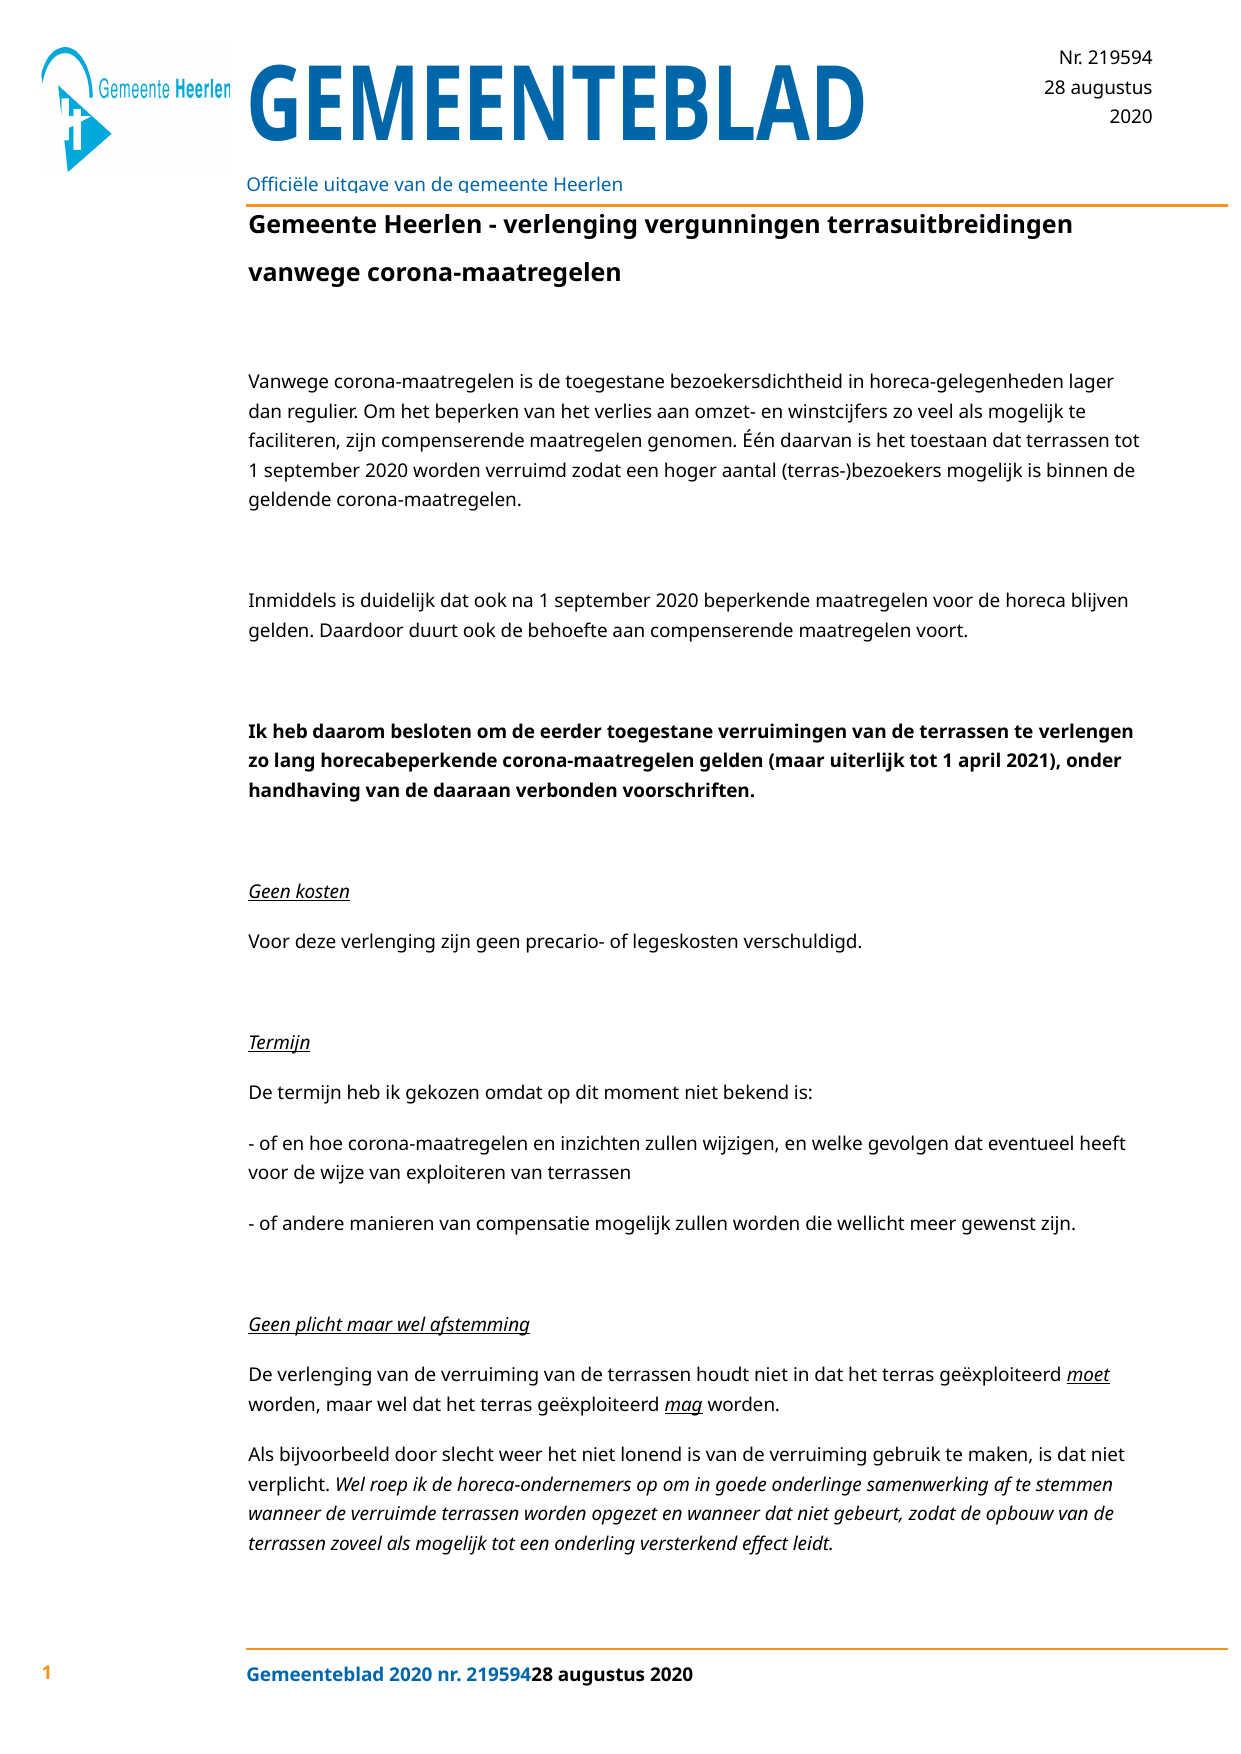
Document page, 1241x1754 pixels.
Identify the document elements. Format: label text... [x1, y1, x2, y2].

picture [41, 47, 59, 70]
text Vanwege corona-maatregelen is de toegestane bezoekersdichtheid in horeca-gelegenheden lager dan regulier. Om het beperken van het verlies aan omzet- en winstcijfers zo veel als mogelijk te faciliteren, zijn compenserende maatregelen genomen. Één daarvan is het toestaan dat terrassen tot 1 september 2020 worden verruimd zodat een hoger aantal (terras-)bezoekers mogelijk is binnen de geldende corona-maatregelen. [248, 368, 1152, 512]
text De termijn heb ik gekozen omdat op dit moment niet bekend is: [248, 1079, 1152, 1105]
text Inmiddels is duidelijk dat ook na 1 september 2020 beperkende maatregelen voor de horeca blijven gelden. Daardoor duurt ook de behoefte aan compenserende maatregelen voort. [248, 587, 1152, 643]
text Termijn [248, 1029, 1152, 1055]
text Geen plicht maar wel afstemming [248, 1311, 1152, 1337]
text Als bijvoorbeeld door slecht weer het niet lonend is van de verruiming gebruik te maken, is dat niet verplicht. Wel roep ik de horeca-ondernemers op om in goede onderlinge samenwerking af te stemmen wanneer de verruimde terrassen worden opgezet en wanneer dat niet gebeurt, zodat de opbouw van de terrassen zoveel als mogelijk tot een onderling versterkend effect leidt. [248, 1441, 1152, 1556]
text Ik heb daarom besloten om de eerder toegestane verruimingen van de terrassen te verlengen zo lang horecabeperkende corona-maatregelen gelden (maar uiterlijk tot 1 april 2021), onder handhaving van de daaraan verbonden voorschriften. [248, 718, 1152, 803]
text - of en hoe corona-maatregelen en inzichten zullen wijzigen, en welke gevolgen dat eventueel heeft voor de wijze van exploiteren van terrassen [248, 1130, 1152, 1185]
text Geen kosten [248, 878, 1152, 904]
text - of andere manieren van compensatie mogelijk zullen worden die wellicht meer gewenst zijn. [248, 1210, 1152, 1236]
text Voor deze verlenging zijn geen precario- of legeskosten verschuldigd. [248, 928, 1152, 954]
picture [41, 47, 231, 172]
text Gemeente Heerlen - verlenging vergunningen terrasuitbreidingen vanwege corona-maatregelen [248, 207, 1152, 288]
text De verlenging van de verruiming van de terrassen houdt niet in dat het terras geëxploiteerd moet worden, maar wel dat het terras geëxploiteerd mag worden. [248, 1361, 1152, 1417]
